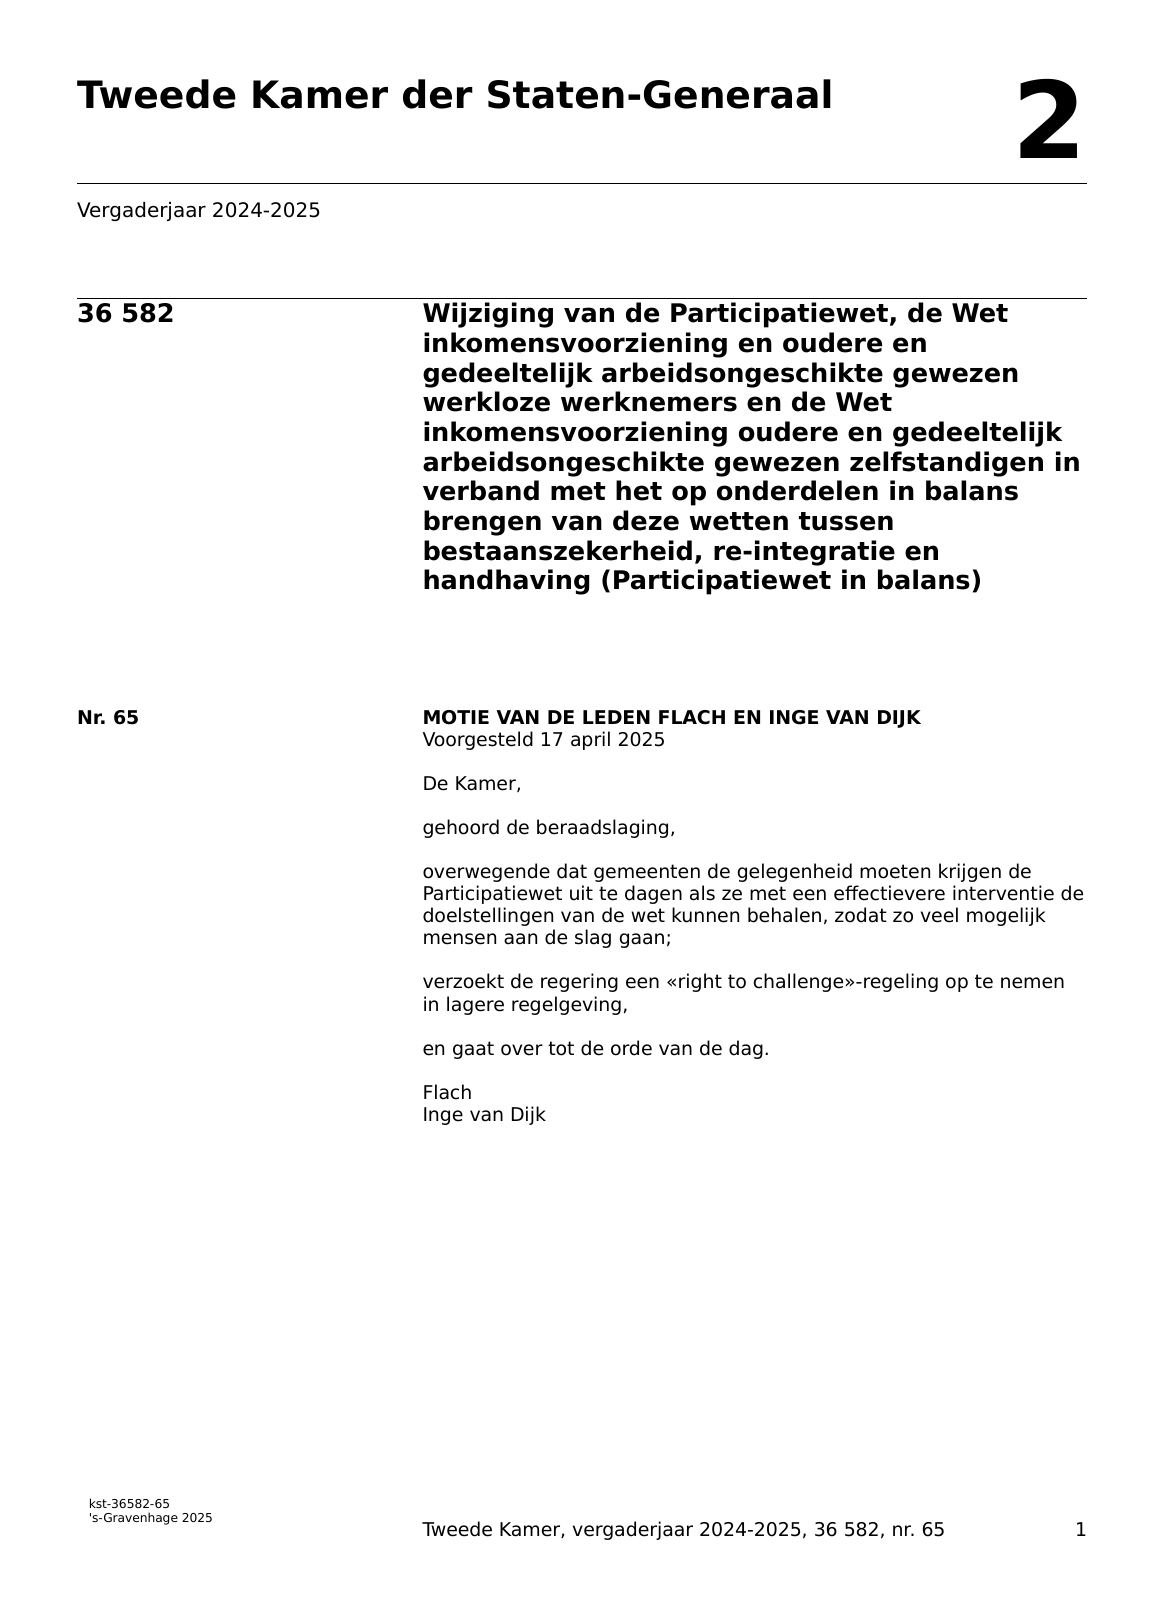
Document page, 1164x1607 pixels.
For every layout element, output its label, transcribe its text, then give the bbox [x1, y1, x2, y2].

table_header 2 [886, 59, 1087, 183]
text overwegende dat gemeenten de gelegenheid moeten krijgen de Participatiewet uit te dagen als ze met een effectievere interventie de doelstellingen van de wet kunnen behalen, zodat zo veel mogelijk mensen aan de slag gaan; [422, 861, 1087, 949]
table_header Tweede Kamer der Staten-Generaal [77, 59, 886, 183]
text Flach [422, 1082, 1087, 1104]
text verzoekt de regering een «right to challenge»-regeling op te nemen in lagere regelgeving, [422, 971, 1087, 1015]
text Inge van Dijk [422, 1104, 1087, 1126]
subtitle Nr. 65 MOTIE VAN DE LEDEN FLACH EN INGE VAN DIJK [77, 707, 1087, 729]
subtitle 36 582 Wijziging van de Participatiewet, de Wet inkomensvoorziening en oudere en gedeeltelijk arbeidsongeschikte gewezen werkloze werknemers en de Wet inkomensvoorziening oudere en gedeeltelijk arbeidsongeschikte gewezen zelfstandigen in verband met het op onderdelen in balans brengen van deze wetten tussen bestaanszekerheid, re-integratie en handhaving (Participatiewet in balans) [77, 299, 1087, 596]
text en gaat over tot de orde van de dag. [422, 1038, 1087, 1059]
text kst-36582-65 [88, 1497, 323, 1511]
text De Kamer, [422, 773, 1087, 795]
table_cell Vergaderjaar 2024-2025 [77, 184, 1087, 298]
text 's-Gravenhage 2025 [88, 1511, 323, 1525]
text gehoord de beraadslaging, [422, 817, 1087, 839]
text Voorgesteld 17 april 2025 [422, 729, 1087, 751]
